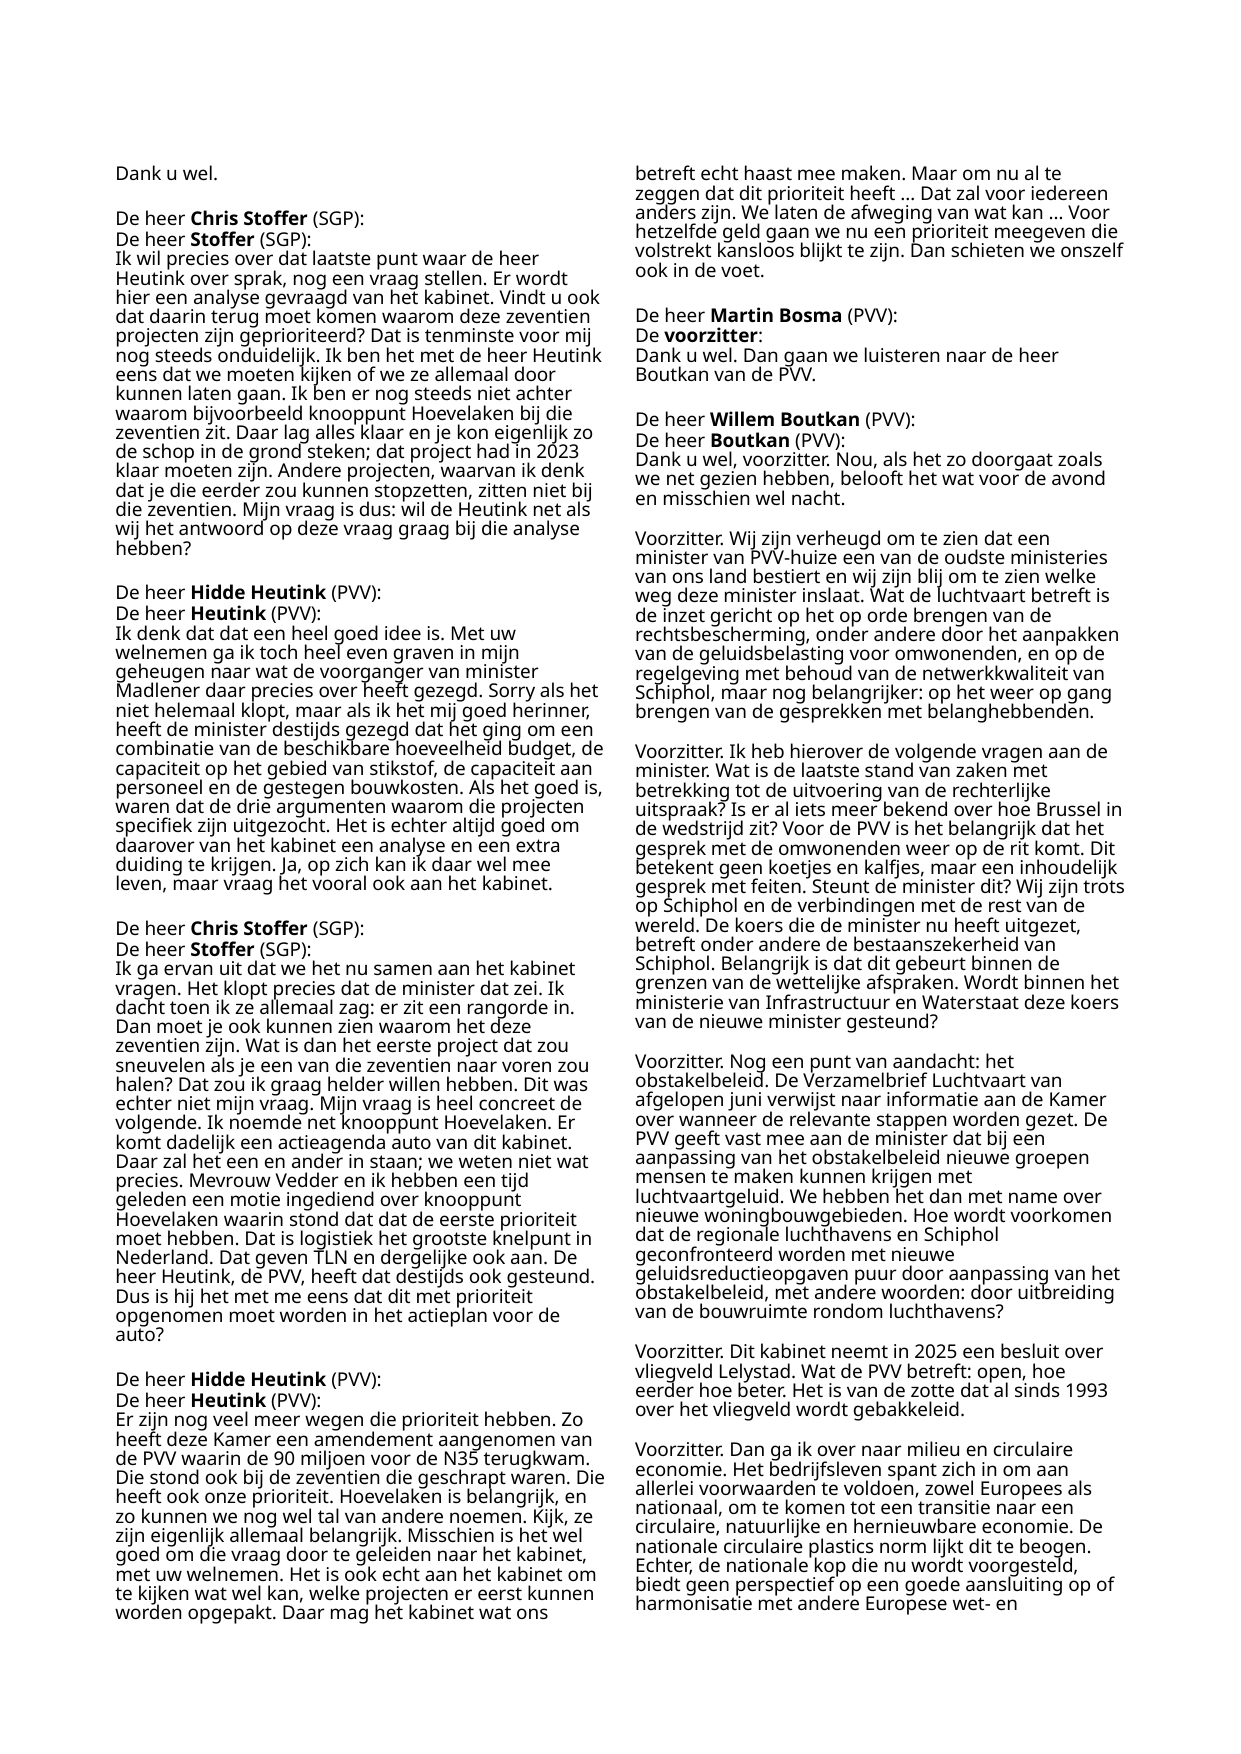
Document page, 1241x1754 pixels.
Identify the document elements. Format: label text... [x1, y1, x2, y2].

text De heer Hidde Heutink (PVV): [115, 1366, 605, 1392]
text Voorzitter. Wij zijn verheugd om te zien dat een minister van PVV-huize een van de oudste ministeries van ons land bestiert en wij zijn blij om te zien welke weg deze minister inslaat. Wat de luchtvaart betreft is de inzet gericht op het op orde brengen van de rechtsbescherming, onder andere door het aanpakken van de geluidsbelasting voor omwonenden, en op de regelgeving met behoud van de netwerkkwaliteit van Schiphol, maar nog belangrijker: op het weer op gang brengen van de gesprekken met belanghebbenden. [635, 530, 1125, 722]
text betreft echt haast mee maken. Maar om nu al te zeggen dat dit prioriteit heeft … Dat zal voor iedereen anders zijn. We laten de afweging van wat kan … Voor hetzelfde geld gaan we nu een prioriteit meegeven die volstrekt kansloos blijkt te zijn. Dan schieten we onszelf ook in de voet. [635, 165, 1125, 281]
text De voorzitter: [635, 327, 1125, 347]
text Dank u wel, voorzitter. Nou, als het zo doorgaat zoals we net gezien hebben, belooft het wat voor de avond en misschien wel nacht. [635, 451, 1125, 509]
text De heer Stoffer (SGP): [115, 231, 605, 250]
text Dank u wel. [115, 165, 605, 184]
text De heer Chris Stoffer (SGP): [115, 915, 605, 941]
text De heer Willem Boutkan (PVV): [635, 406, 1125, 432]
text Dank u wel. Dan gaan we luisteren naar de heer Boutkan van de PVV. [635, 347, 1125, 385]
text De heer Stoffer (SGP): [115, 941, 605, 960]
text De heer Heutink (PVV): [115, 1392, 605, 1411]
text Voorzitter. Dit kabinet neemt in 2025 een besluit over vliegveld Lelystad. Wat de PVV betreft: open, hoe eerder hoe beter. Het is van de zotte dat al sinds 1993 over het vliegveld wordt gebakkeleid. [635, 1343, 1125, 1421]
text Ik denk dat dat een heel goed idee is. Met uw welnemen ga ik toch heel even graven in mijn geheugen naar wat de voorganger van minister Madlener daar precies over heeft gezegd. Sorry als het niet helemaal klopt, maar als ik het mij goed herinner, heeft de minister destijds gezegd dat het ging om een combinatie van de beschikbare hoeveelheid budget, de capaciteit op het gebied van stikstof, de capaciteit aan personeel en de gestegen bouwkosten. Als het goed is, waren dat de drie argumenten waarom die projecten specifiek zijn uitgezocht. Het is echter altijd goed om daarover van het kabinet een analyse en een extra duiding te krijgen. Ja, op zich kan ik daar wel mee leven, maar vraag het vooral ook aan het kabinet. [115, 624, 605, 894]
text De heer Chris Stoffer (SGP): [115, 205, 605, 231]
text Ik ga ervan uit dat we het nu samen aan het kabinet vragen. Het klopt precies dat de minister dat zei. Ik dacht toen ik ze allemaal zag: er zit een rangorde in. Dan moet je ook kunnen zien waarom het deze zeventien zijn. Wat is dan het eerste project dat zou sneuvelen als je een van die zeventien naar voren zou halen? Dat zou ik graag helder willen hebben. Dit was echter niet mijn vraag. Mijn vraag is heel concreet de volgende. Ik noemde net knooppunt Hoevelaken. Er komt dadelijk een actieagenda auto van dit kabinet. Daar zal het een en ander in staan; we weten niet wat precies. Mevrouw Vedder en ik hebben een tijd geleden een motie ingediend over knooppunt Hoevelaken waarin stond dat dat de eerste prioriteit moet hebben. Dat is logistiek het grootste knelpunt in Nederland. Dat geven TLN en dergelijke ook aan. De heer Heutink, de PVV, heeft dat destijds ook gesteund. Dus is hij het met me eens dat dit met prioriteit opgenomen moet worden in het actieplan voor de auto? [115, 960, 605, 1346]
text De heer Heutink (PVV): [115, 605, 605, 624]
text Ik wil precies over dat laatste punt waar de heer Heutink over sprak, nog een vraag stellen. Er wordt hier een analyse gevraagd van het kabinet. Vindt u ook dat daarin terug moet komen waarom deze zeventien projecten zijn geprioriteerd? Dat is tenminste voor mij nog steeds onduidelijk. Ik ben het met de heer Heutink eens dat we moeten kijken of we ze allemaal door kunnen laten gaan. Ik ben er nog steeds niet achter waarom bijvoorbeeld knooppunt Hoevelaken bij die zeventien zit. Daar lag alles klaar en je kon eigenlijk zo de schop in de grond steken; dat project had in 2023 klaar moeten zijn. Andere projecten, waarvan ik denk dat je die eerder zou kunnen stopzetten, zitten niet bij die zeventien. Mijn vraag is dus: wil de Heutink net als wij het antwoord op deze vraag graag bij die analyse hebben? [115, 250, 605, 559]
text Voorzitter. Dan ga ik over naar milieu en circulaire economie. Het bedrijfsleven spant zich in om aan allerlei voorwaarden te voldoen, zowel Europees als nationaal, om te komen tot een transitie naar een circulaire, natuurlijke en hernieuwbare economie. De nationale circulaire plastics norm lijkt dit te beogen. Echter, de nationale kop die nu wordt voorgesteld, biedt geen perspectief op een goede aansluiting op of harmonisatie met andere Europese wet- en [635, 1441, 1125, 1615]
text De heer Hidde Heutink (PVV): [115, 579, 605, 605]
text Er zijn nog veel meer wegen die prioriteit hebben. Zo heeft deze Kamer een amendement aangenomen van de PVV waarin de 90 miljoen voor de N35 terugkwam. Die stond ook bij de zeventien die geschrapt waren. Die heeft ook onze prioriteit. Hoevelaken is belangrijk, en zo kunnen we nog wel tal van andere noemen. Kijk, ze zijn eigenlijk allemaal belangrijk. Misschien is het wel goed om die vraag door te geleiden naar het kabinet, met uw welnemen. Het is ook echt aan het kabinet om te kijken wat wel kan, welke projecten er eerst kunnen worden opgepakt. Daar mag het kabinet wat ons [115, 1411, 605, 1623]
text De heer Boutkan (PVV): [635, 432, 1125, 451]
text Voorzitter. Ik heb hierover de volgende vragen aan de minister. Wat is de laatste stand van zaken met betrekking tot de uitvoering van de rechterlijke uitspraak? Is er al iets meer bekend over hoe Brussel in de wedstrijd zit? Voor de PVV is het belangrijk dat het gesprek met de omwonenden weer op de rit komt. Dit betekent geen koetjes en kalfjes, maar een inhoudelijk gesprek met feiten. Steunt de minister dit? Wij zijn trots op Schiphol en de verbindingen met de rest van de wereld. De koers die de minister nu heeft uitgezet, betreft onder andere de bestaanszekerheid van Schiphol. Belangrijk is dat dit gebeurt binnen de grenzen van de wettelijke afspraken. Wordt binnen het ministerie van Infrastructuur en Waterstaat deze koers van de nieuwe minister gesteund? [635, 743, 1125, 1032]
text Voorzitter. Nog een punt van aandacht: het obstakelbeleid. De Verzamelbrief Luchtvaart van afgelopen juni verwijst naar informatie aan de Kamer over wanneer de relevante stappen worden gezet. De PVV geeft vast mee aan de minister dat bij een aanpassing van het obstakelbeleid nieuwe groepen mensen te maken kunnen krijgen met luchtvaartgeluid. We hebben het dan met name over nieuwe woningbouwgebieden. Hoe wordt voorkomen dat de regionale luchthavens en Schiphol geconfronteerd worden met nieuwe geluidsreductieopgaven puur door aanpassing van het obstakelbeleid, met andere woorden: door uitbreiding van de bouwruimte rondom luchthavens? [635, 1053, 1125, 1323]
text De heer Martin Bosma (PVV): [635, 302, 1125, 327]
